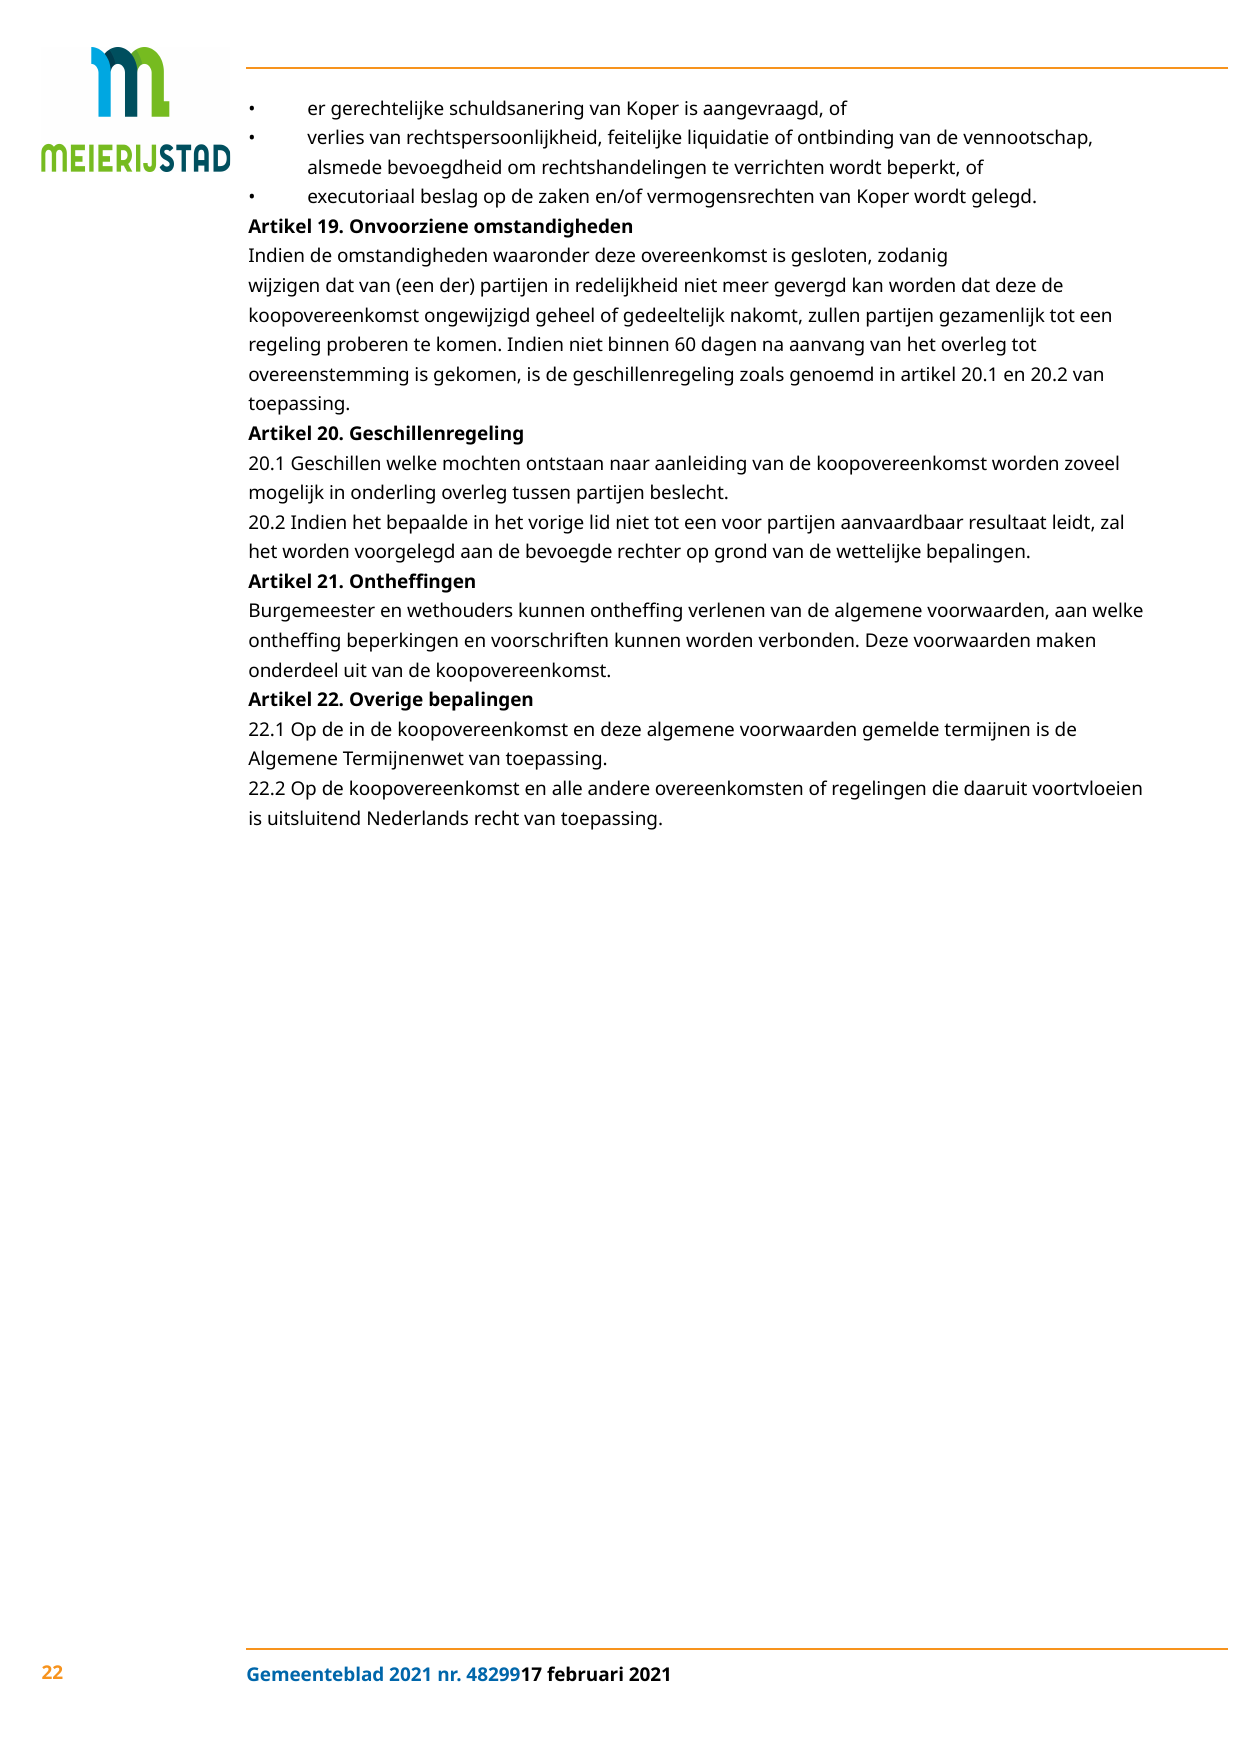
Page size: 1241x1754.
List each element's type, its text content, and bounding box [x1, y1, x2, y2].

text 20.2 Indien het bepaalde in het vorige lid niet tot een voor partijen aanvaardbaar resultaat leidt, zal het worden voorgelegd aan de bevoegde rechter op grond van de wettelijke bepalingen. [248, 509, 1152, 564]
text Burgemeester en wethouders kunnen ontheffing verlenen van de algemene voorwaarden, aan welke ontheffing beperkingen en voorschriften kunnen worden verbonden. Deze voorwaarden maken onderdeel uit van de koopovereenkomst. [248, 598, 1152, 683]
list er gerechtelijke schuldsanering van Koper is aangevraagd, of [248, 95, 1152, 121]
text Artikel 20. Geschillenregeling [248, 420, 1152, 446]
text wijzigen dat van (een der) partijen in redelijkheid niet meer gevergd kan worden dat deze de koopovereenkomst ongewijzigd geheel of gedeeltelijk nakomt, zullen partijen gezamenlijk tot een regeling proberen te komen. Indien niet binnen 60 dagen na aanvang van het overleg tot overeenstemming is gekomen, is de geschillenregeling zoals genoemd in artikel 20.1 en 20.2 van toepassing. [248, 272, 1152, 416]
list executoriaal beslag op de zaken en/of vermogensrechten van Koper wordt gelegd. [248, 183, 1152, 209]
text 22.2 Op de koopovereenkomst en alle andere overeenkomsten of regelingen die daaruit voortvloeien is uitsluitend Nederlands recht van toepassing. [248, 775, 1152, 831]
list verlies van rechtspersoonlijkheid, feitelijke liquidatie of ontbinding van de vennootschap, alsmede bevoegdheid om rechtshandelingen te verrichten wordt beperkt, of [248, 124, 1152, 180]
text Indien de omstandigheden waaronder deze overeenkomst is gesloten, zodanig [248, 243, 1152, 268]
text 20.1 Geschillen welke mochten ontstaan naar aanleiding van de koopovereenkomst worden zoveel mogelijk in onderling overleg tussen partijen beslecht. [248, 450, 1152, 505]
picture [41, 47, 231, 172]
text Artikel 22. Overige bepalingen [248, 686, 1152, 712]
text Artikel 21. Ontheffingen [248, 568, 1152, 594]
text Artikel 19. Onvoorziene omstandigheden [248, 213, 1152, 239]
text 22.1 Op de in de koopovereenkomst en deze algemene voorwaarden gemelde termijnen is de Algemene Termijnenwet van toepassing. [248, 716, 1152, 771]
